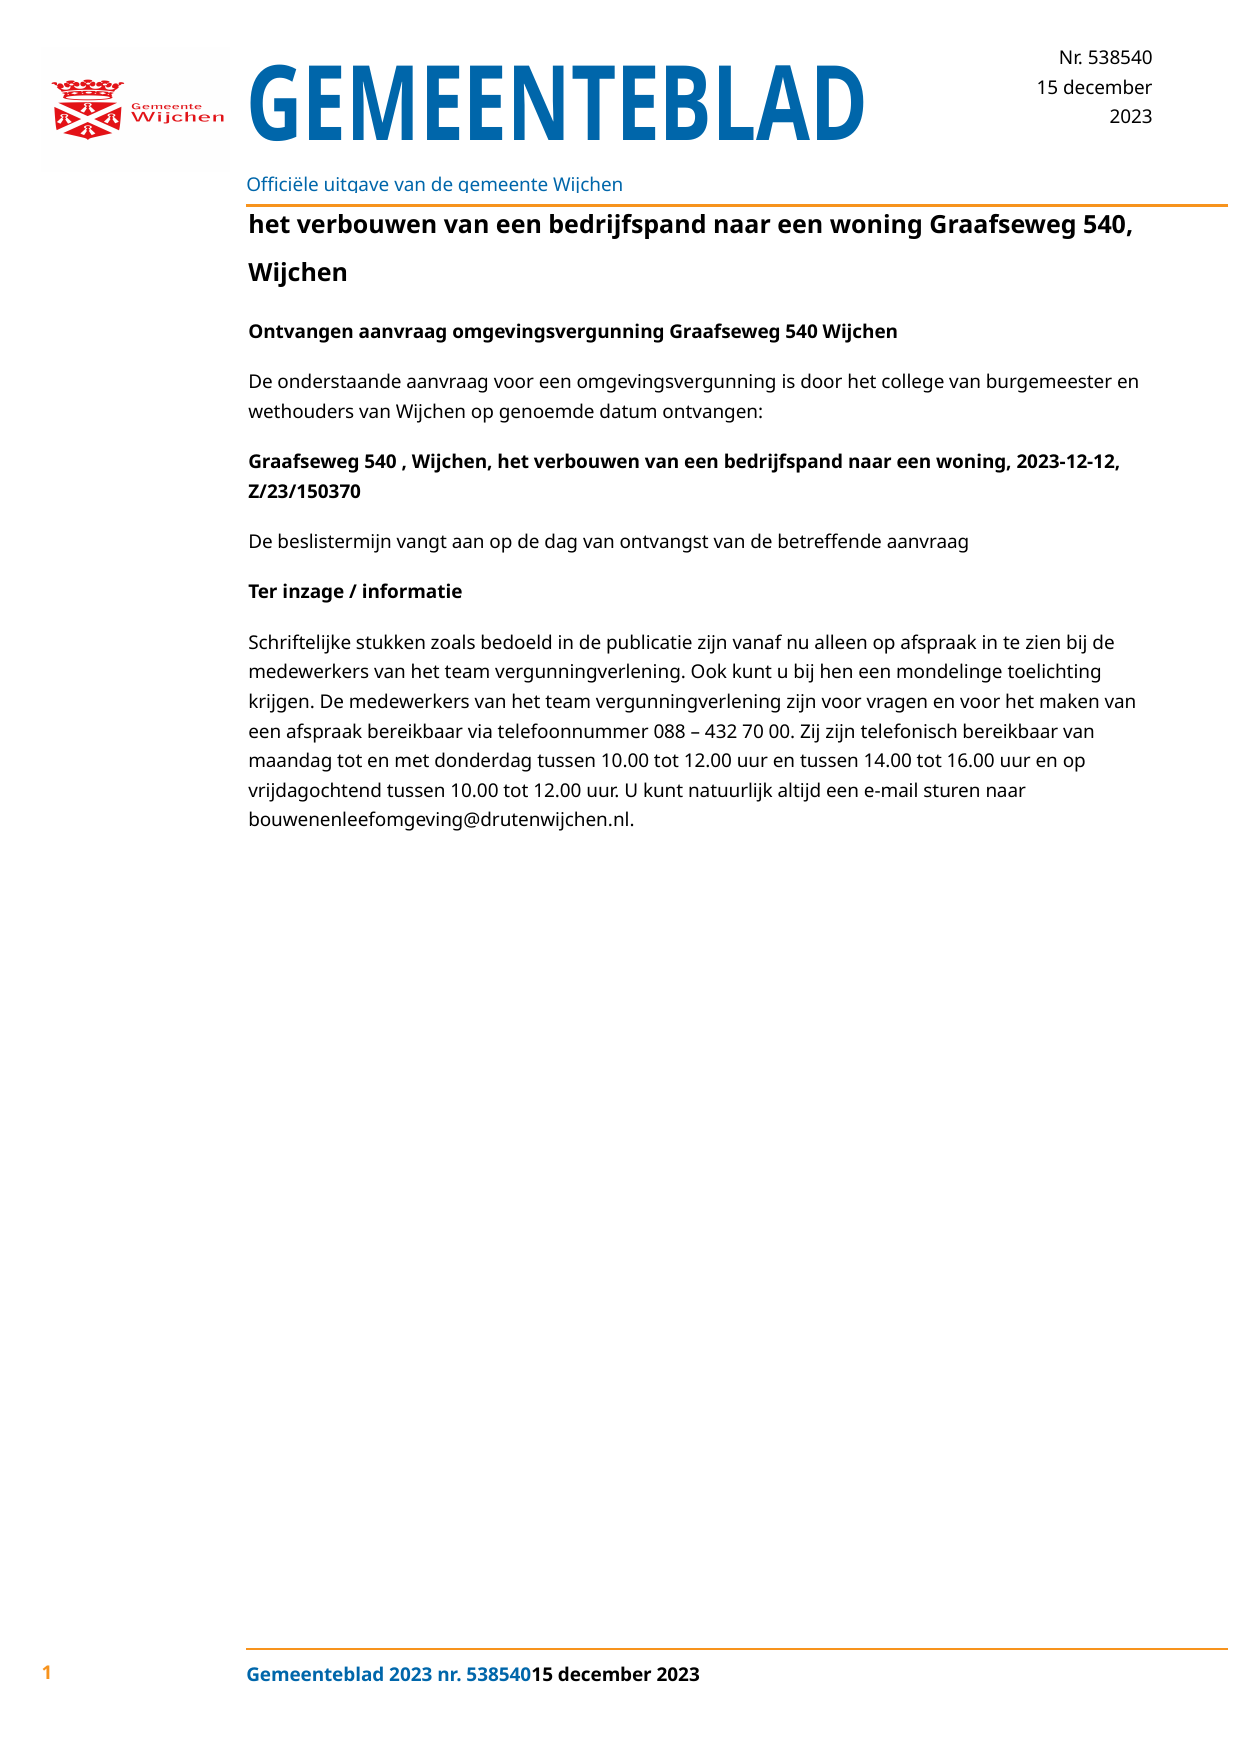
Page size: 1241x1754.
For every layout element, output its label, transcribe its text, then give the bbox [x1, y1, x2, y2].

picture [41, 47, 231, 172]
text Graafseweg 540 , Wijchen, het verbouwen van een bedrijfspand naar een woning, 2023-12-12, Z/23/150370 [248, 448, 1152, 504]
text het verbouwen van een bedrijfspand naar een woning Graafseweg 540, Wijchen [248, 207, 1152, 288]
text Schriftelijke stukken zoals bedoeld in de publicatie zijn vanaf nu alleen op afspraak in te zien bij de medewerkers van het team vergunningverlening. Ook kunt u bij hen een mondelinge toelichting krijgen. De medewerkers van het team vergunningverlening zijn voor vragen en voor het maken van een afspraak bereikbaar via telefoonnummer 088 – 432 70 00. Zij zijn telefonisch bereikbaar van maandag tot en met donderdag tussen 10.00 tot 12.00 uur en tussen 14.00 tot 16.00 uur en op vrijdagochtend tussen 10.00 tot 12.00 uur. U kunt natuurlijk altijd een e-mail sturen naar bouwenenleefomgeving@drutenwijchen.nl. [248, 629, 1152, 832]
text Ontvangen aanvraag omgevingsvergunning Graafseweg 540 Wijchen [248, 318, 1152, 344]
text De onderstaande aanvraag voor een omgevingsvergunning is door het college van burgemeester en wethouders van Wijchen op genoemde datum ontvangen: [248, 368, 1152, 424]
text Ter inzage / informatie [248, 579, 1152, 604]
text De beslistermijn vangt aan op de dag van ontvangst van de betreffende aanvraag [248, 528, 1152, 554]
